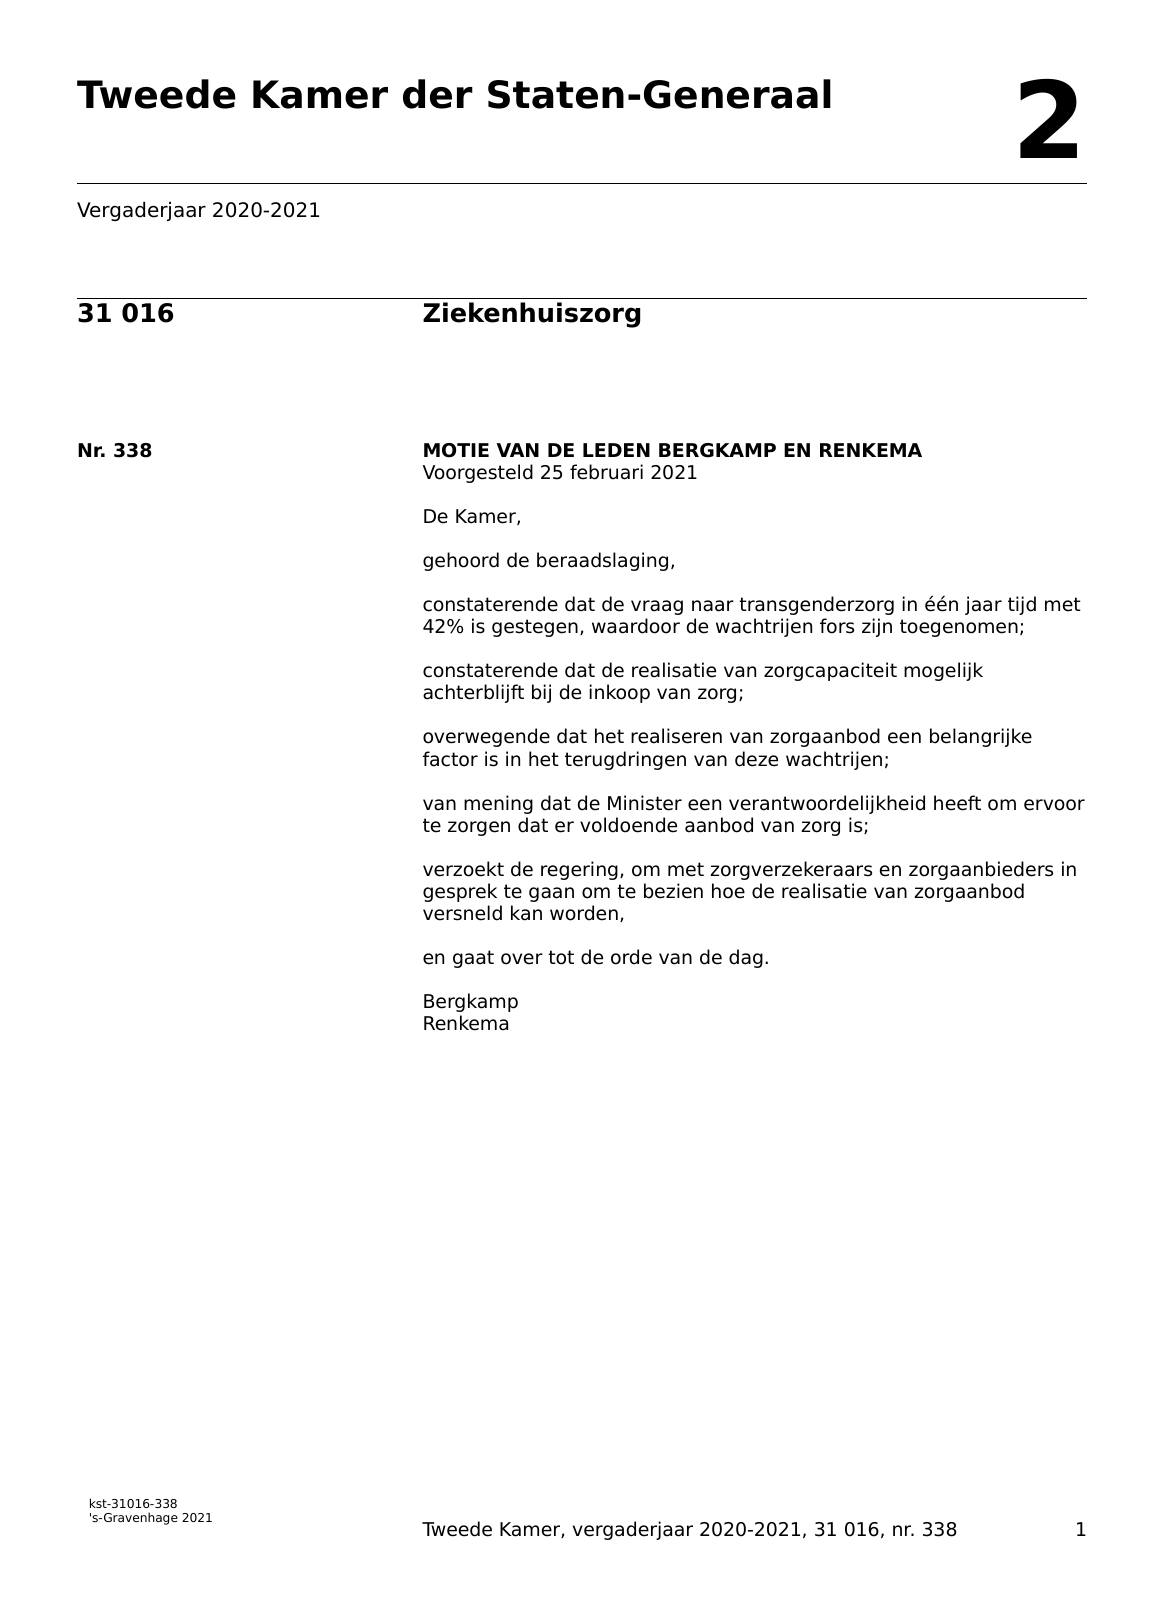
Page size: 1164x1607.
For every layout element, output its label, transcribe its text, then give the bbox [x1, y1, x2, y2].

text en gaat over tot de orde van de dag. [422, 947, 1087, 969]
text constaterende dat de vraag naar transgenderzorg in één jaar tijd met 42% is gestegen, waardoor de wachtrijen fors zijn toegenomen; [422, 594, 1087, 638]
text Voorgesteld 25 februari 2021 [422, 462, 1087, 484]
table_header Tweede Kamer der Staten-Generaal [77, 59, 886, 183]
text constaterende dat de realisatie van zorgcapaciteit mogelijk achterblijft bij de inkoop van zorg; [422, 660, 1087, 704]
subtitle Nr. 338 MOTIE VAN DE LEDEN BERGKAMP EN RENKEMA [77, 440, 1087, 462]
text 's-Gravenhage 2021 [88, 1511, 323, 1525]
subtitle 31 016 Ziekenhuiszorg [77, 299, 1087, 329]
text Renkema [422, 1013, 1087, 1035]
text van mening dat de Minister een verantwoordelijkheid heeft om ervoor te zorgen dat er voldoende aanbod van zorg is; [422, 793, 1087, 837]
text gehoord de beraadslaging, [422, 550, 1087, 572]
text Bergkamp [422, 991, 1087, 1013]
text overwegende dat het realiseren van zorgaanbod een belangrijke factor is in het terugdringen van deze wachtrijen; [422, 726, 1087, 770]
table_cell Vergaderjaar 2020-2021 [77, 184, 1087, 298]
text kst-31016-338 [88, 1497, 323, 1511]
text De Kamer, [422, 506, 1087, 528]
table_header 2 [886, 59, 1087, 183]
text verzoekt de regering, om met zorgverzekeraars en zorgaanbieders in gesprek te gaan om te bezien hoe de realisatie van zorgaanbod versneld kan worden, [422, 859, 1087, 925]
